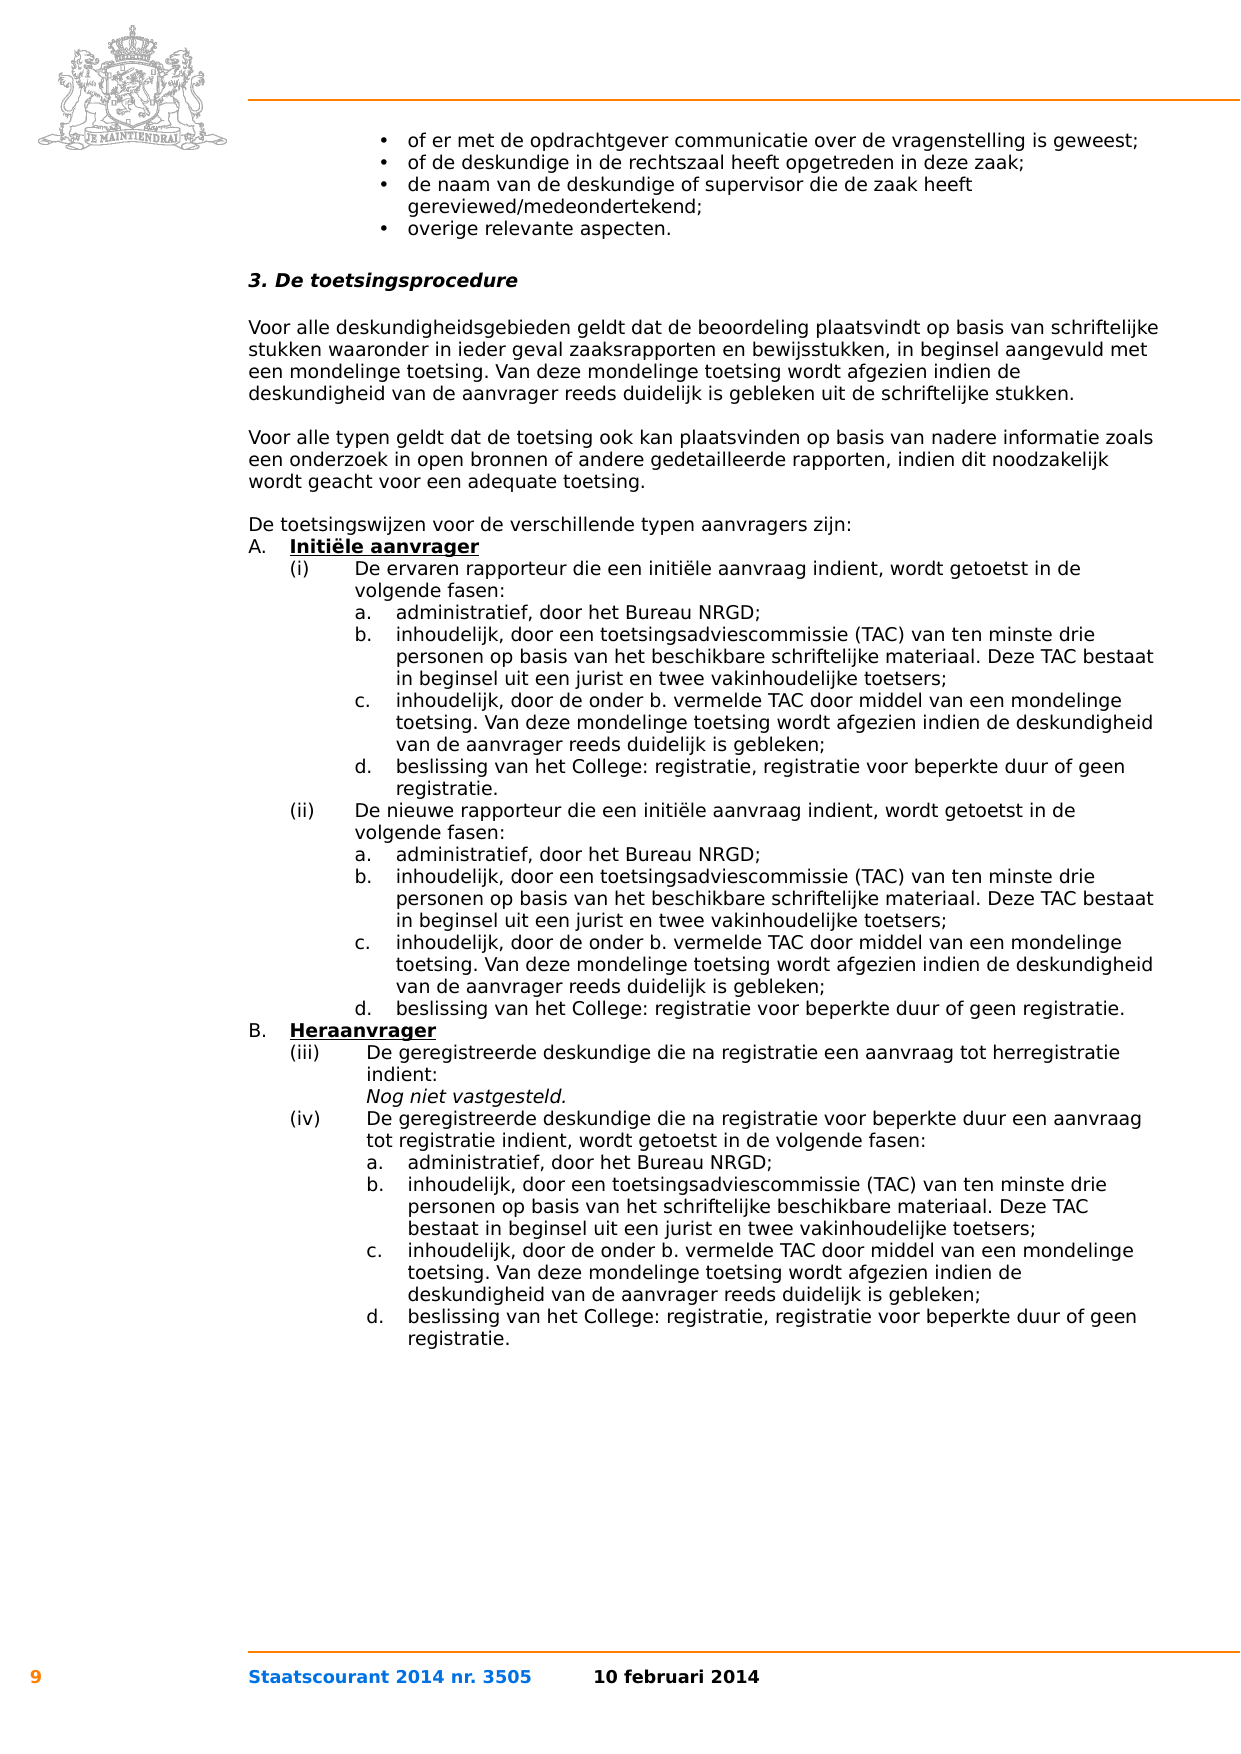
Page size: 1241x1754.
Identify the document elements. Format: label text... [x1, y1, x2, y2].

text Voor alle deskundigheidsgebieden geldt dat de beoordeling plaatsvindt op basis van schriftelijke stukken waaronder in ieder geval zaaksrapporten en bewijsstukken, in beginsel aangevuld met een mondelinge toetsing. Van deze mondelinge toetsing wordt afgezien indien de deskundigheid van de aanvrager reeds duidelijk is gebleken uit de schriftelijke stukken. [248, 317, 1163, 405]
text c. inhoudelijk, door de onder b. vermelde TAC door middel van een mondelinge toetsing. Van deze mondelinge toetsing wordt afgezien indien de deskundigheid van de aanvrager reeds duidelijk is gebleken; [366, 1240, 1163, 1306]
text • of de deskundige in de rechtszaal heeft opgetreden in deze zaak; [378, 152, 1163, 174]
text (iv) De geregistreerde deskundige die na registratie voor beperkte duur een aanvraag tot registratie indient, wordt getoetst in de volgende fasen: [289, 1108, 1163, 1152]
text a. administratief, door het Bureau NRGD; [354, 602, 1163, 624]
text B. Heraanvrager [248, 1020, 1163, 1042]
text (iii) De geregistreerde deskundige die na registratie een aanvraag tot herregistratie indient: [289, 1042, 1163, 1086]
text • overige relevante aspecten. [378, 218, 1163, 240]
text d. beslissing van het College: registratie voor beperkte duur of geen registratie. [354, 998, 1163, 1020]
subtitle 3. De toetsingsprocedure [248, 270, 1163, 292]
text d. beslissing van het College: registratie, registratie voor beperkte duur of geen registratie. [354, 756, 1163, 800]
text A. Initiële aanvrager [248, 536, 1163, 558]
text • de naam van de deskundige of supervisor die de zaak heeft gereviewed/medeondertekend; [378, 174, 1163, 218]
text • of er met de opdrachtgever communicatie over de vragenstelling is geweest; [378, 130, 1163, 152]
text d. beslissing van het College: registratie, registratie voor beperkte duur of geen registratie. [366, 1306, 1163, 1349]
text Voor alle typen geldt dat de toetsing ook kan plaatsvinden op basis van nadere informatie zoals een onderzoek in open bronnen of andere gedetailleerde rapporten, indien dit noodzakelijk wordt geacht voor een adequate toetsing. [248, 427, 1163, 492]
text a. administratief, door het Bureau NRGD; [366, 1152, 1163, 1174]
text b. inhoudelijk, door een toetsingsadviescommissie (TAC) van ten minste drie personen op basis van het schriftelijke beschikbare materiaal. Deze TAC bestaat in beginsel uit een jurist en twee vakinhoudelijke toetsers; [366, 1174, 1163, 1240]
text De toetsingswijzen voor de verschillende typen aanvragers zijn: [248, 514, 1163, 536]
text c. inhoudelijk, door de onder b. vermelde TAC door middel van een mondelinge toetsing. Van deze mondelinge toetsing wordt afgezien indien de deskundigheid van de aanvrager reeds duidelijk is gebleken; [354, 690, 1163, 756]
text a. administratief, door het Bureau NRGD; [354, 844, 1163, 866]
text b. inhoudelijk, door een toetsingsadviescommissie (TAC) van ten minste drie personen op basis van het beschikbare schriftelijke materiaal. Deze TAC bestaat in beginsel uit een jurist en twee vakinhoudelijke toetsers; [354, 866, 1163, 932]
text (ii) De nieuwe rapporteur die een initiële aanvraag indient, wordt getoetst in de volgende fasen: [289, 800, 1163, 844]
text b. inhoudelijk, door een toetsingsadviescommissie (TAC) van ten minste drie personen op basis van het beschikbare schriftelijke materiaal. Deze TAC bestaat in beginsel uit een jurist en twee vakinhoudelijke toetsers; [354, 624, 1163, 690]
text c. inhoudelijk, door de onder b. vermelde TAC door middel van een mondelinge toetsing. Van deze mondelinge toetsing wordt afgezien indien de deskundigheid van de aanvrager reeds duidelijk is gebleken; [354, 932, 1163, 998]
text Nog niet vastgesteld. [366, 1086, 1163, 1108]
text (i) De ervaren rapporteur die een initiële aanvraag indient, wordt getoetst in de volgende fasen: [289, 558, 1163, 602]
picture [38, 25, 227, 150]
